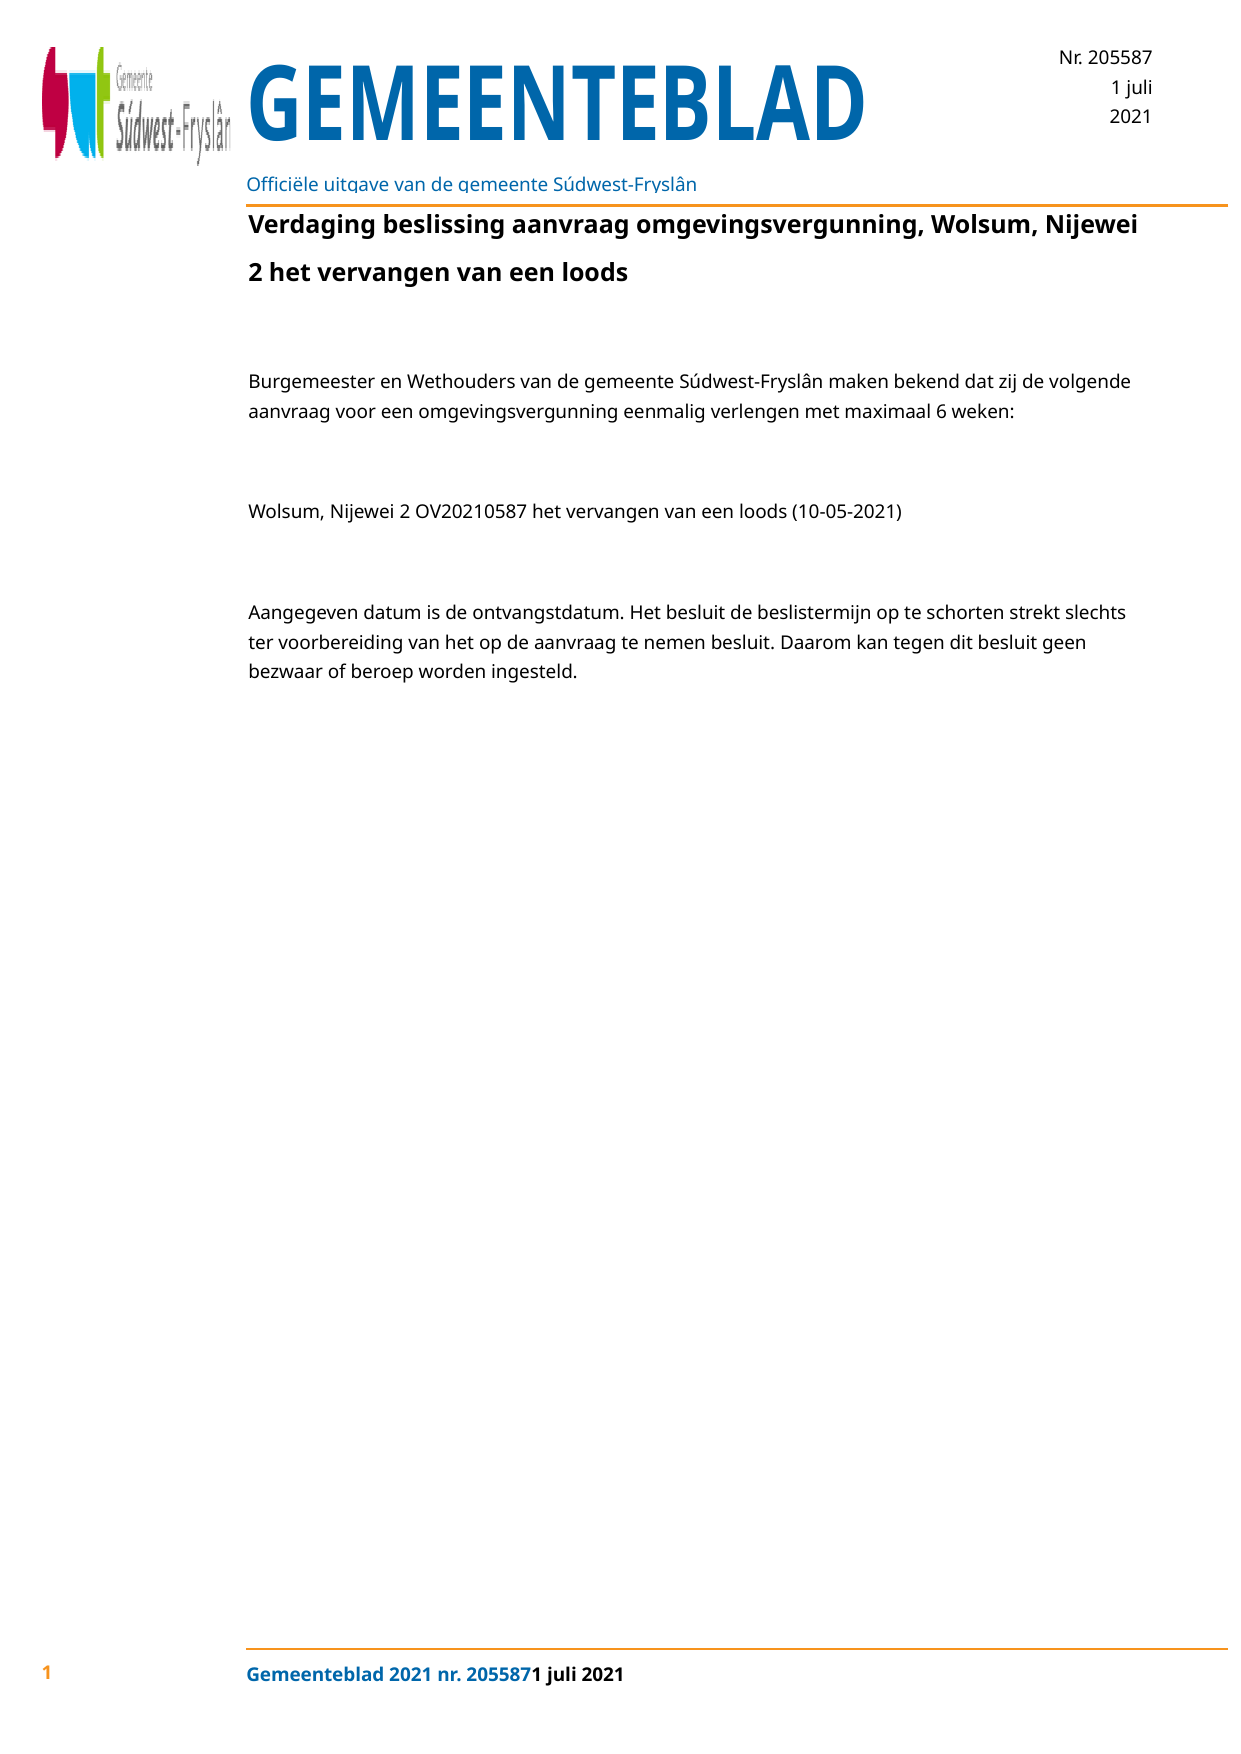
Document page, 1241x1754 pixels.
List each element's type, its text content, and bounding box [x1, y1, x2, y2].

text Aangegeven datum is de ontvangstdatum. Het besluit de beslistermijn op te schorten strekt slechts ter voorbereiding van het op de aanvraag te nemen besluit. Daarom kan tegen dit besluit geen bezwaar of beroep worden ingesteld. [248, 599, 1152, 684]
picture [41, 47, 231, 172]
text Wolsum, Nijewei 2 OV20210587 het vervangen van een loods (10-05-2021) [248, 499, 1152, 524]
text Burgemeester en Wethouders van de gemeente Súdwest-Fryslân maken bekend dat zij de volgende aanvraag voor een omgevingsvergunning eenmalig verlengen met maximaal 6 weken: [248, 368, 1152, 424]
text Verdaging beslissing aanvraag omgevingsvergunning, Wolsum, Nijewei 2 het vervangen van een loods [248, 207, 1152, 288]
